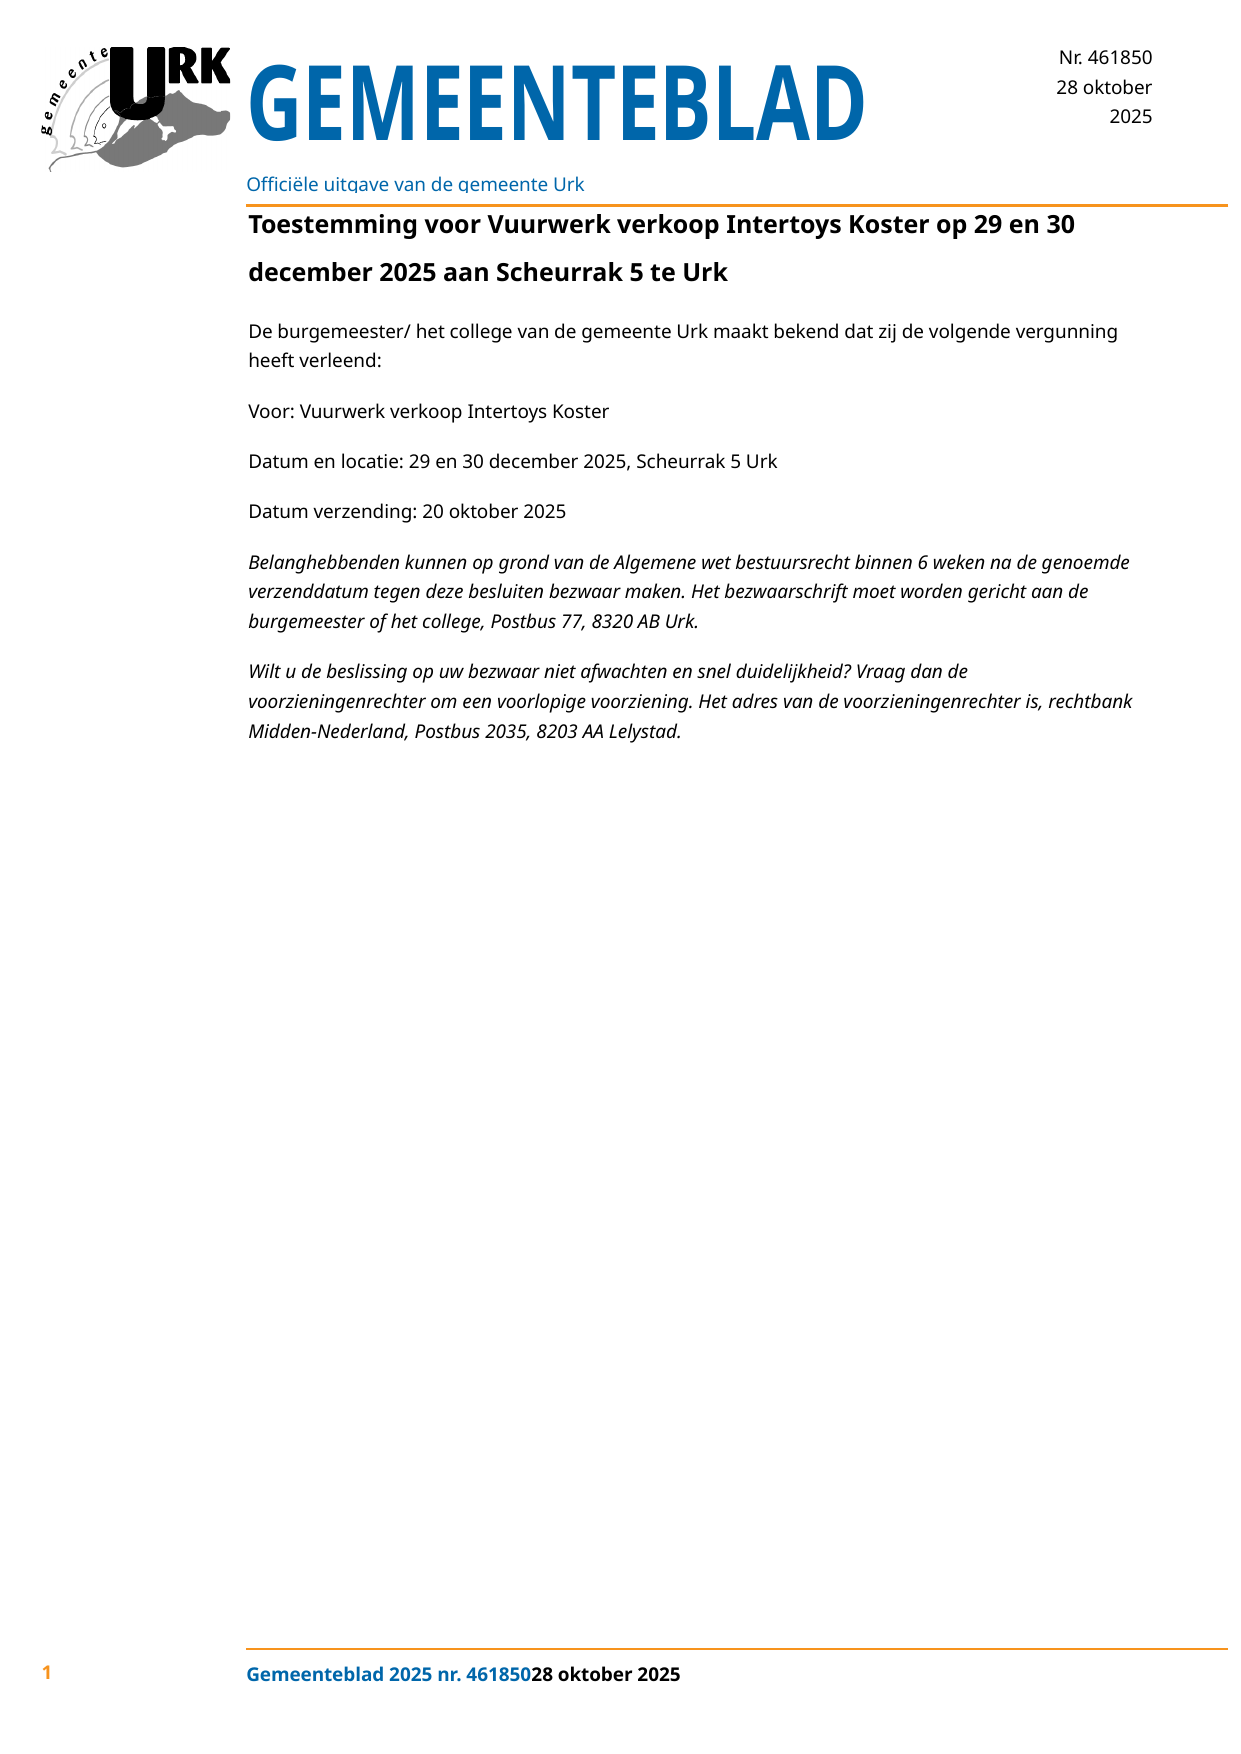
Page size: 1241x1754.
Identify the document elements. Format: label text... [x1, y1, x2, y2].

picture [41, 47, 231, 172]
text Wilt u de beslissing op uw bezwaar niet afwachten en snel duidelijkheid? Vraag dan de voorzieningenrechter om een voorlopige voorziening. Het adres van de voorzieningenrechter is, rechtbank Midden-Nederland, Postbus 2035, 8203 AA Lelystad. [248, 659, 1152, 744]
text Toestemming voor Vuurwerk verkoop Intertoys Koster op 29 en 30 december 2025 aan Scheurrak 5 te Urk [248, 207, 1152, 288]
text Belanghebbenden kunnen op grond van de Algemene wet bestuursrecht binnen 6 weken na de genoemde verzenddatum tegen deze besluiten bezwaar maken. Het bezwaarschrift moet worden gericht aan de burgemeester of het college, Postbus 77, 8320 AB Urk. [248, 549, 1152, 634]
text Datum verzending: 20 oktober 2025 [248, 499, 1152, 524]
text De burgemeester/ het college van de gemeente Urk maakt bekend dat zij de volgende vergunning heeft verleend: [248, 318, 1152, 373]
text Voor: Vuurwerk verkoop Intertoys Koster [248, 398, 1152, 424]
text Datum en locatie: 29 en 30 december 2025, Scheurrak 5 Urk [248, 448, 1152, 474]
